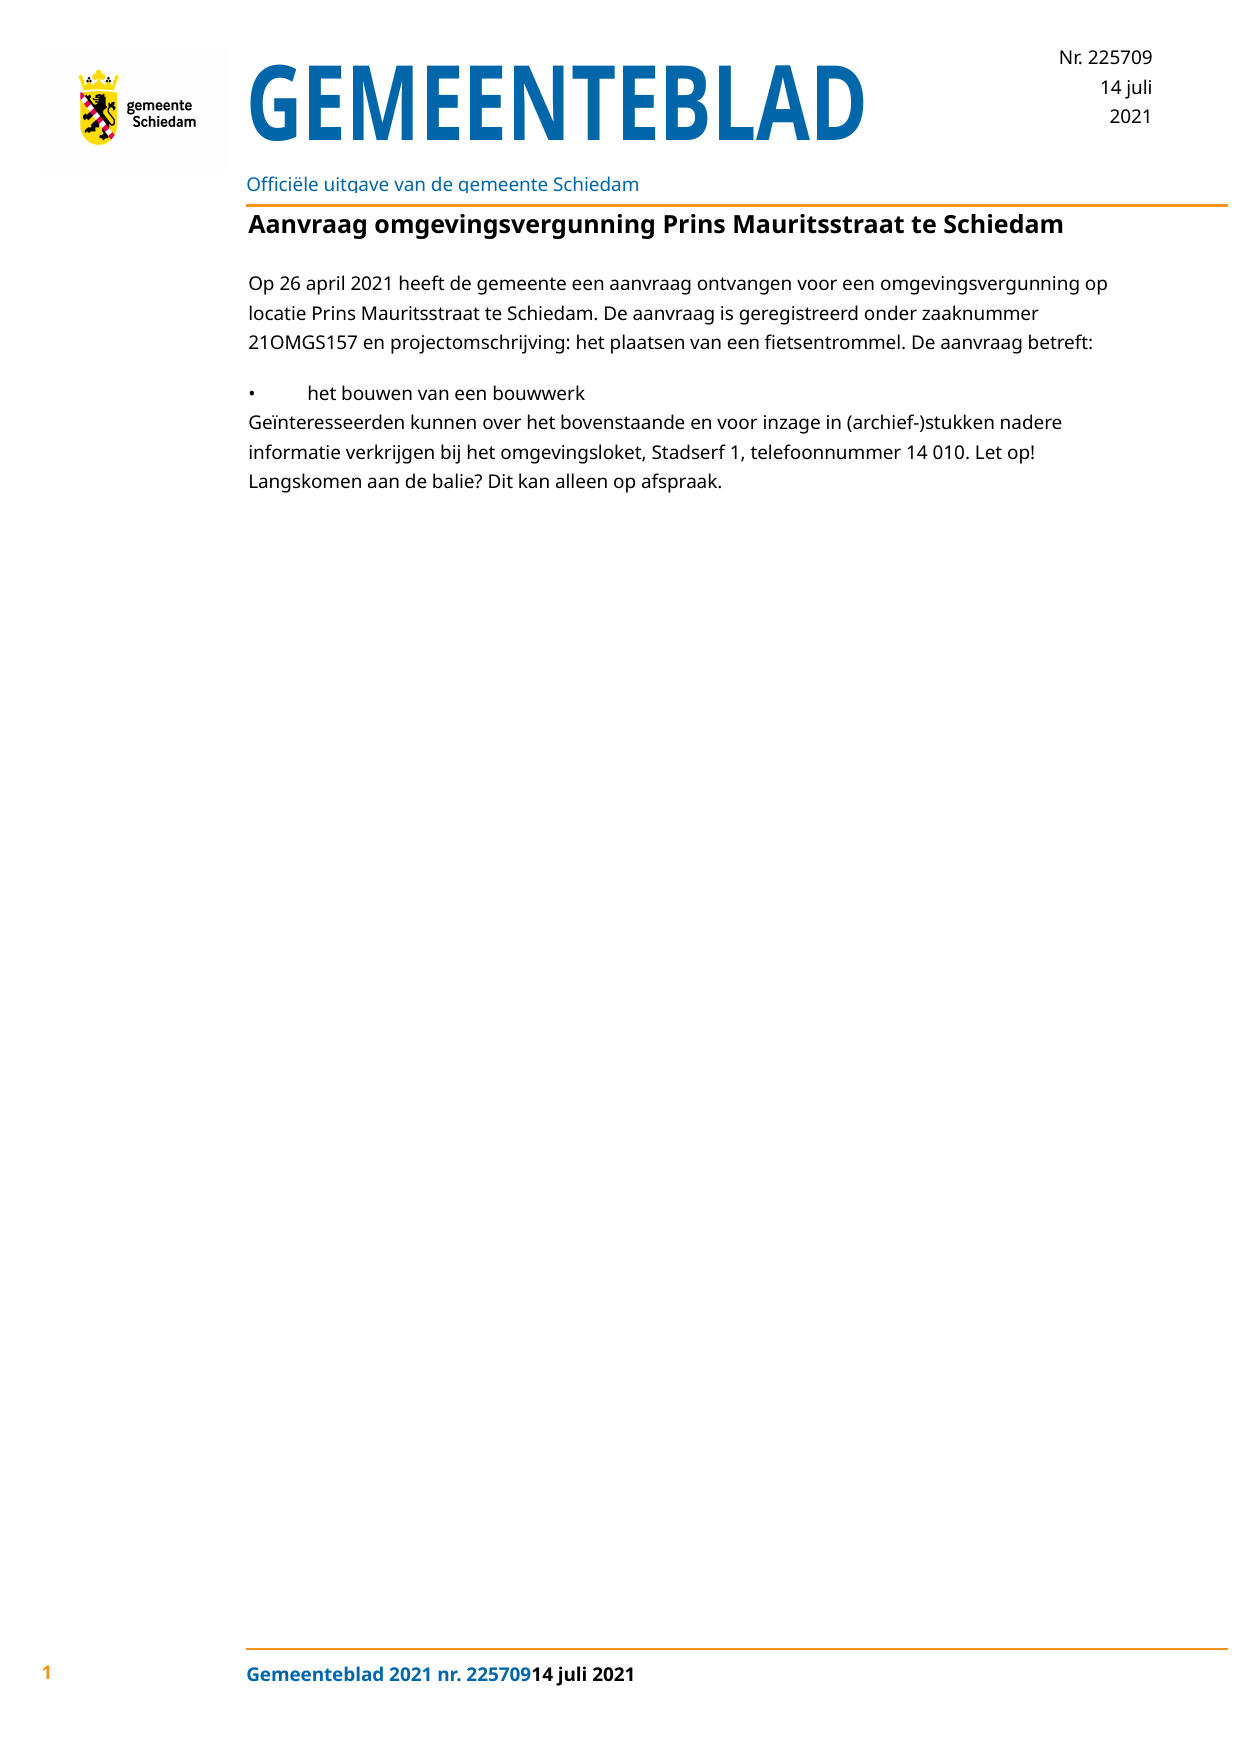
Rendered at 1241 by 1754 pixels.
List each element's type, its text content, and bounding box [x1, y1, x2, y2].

text Op 26 april 2021 heeft de gemeente een aanvraag ontvangen voor een omgevingsvergunning op locatie Prins Mauritsstraat te Schiedam. De aanvraag is geregistreerd onder zaaknummer 21OMGS157 en projectomschrijving: het plaatsen van een fietsentrommel. De aanvraag betreft: [248, 270, 1152, 355]
picture [41, 47, 231, 172]
list het bouwen van een bouwwerk [248, 380, 1152, 406]
text Geïnteresseerden kunnen over het bovenstaande en voor inzage in (archief-)stukken nadere informatie verkrijgen bij het omgevingsloket, Stadserf 1, telefoonnummer 14 010. Let op! Langskomen aan de balie? Dit kan alleen op afspraak. [248, 409, 1152, 494]
text Aanvraag omgevingsvergunning Prins Mauritsstraat te Schiedam [248, 207, 1152, 241]
